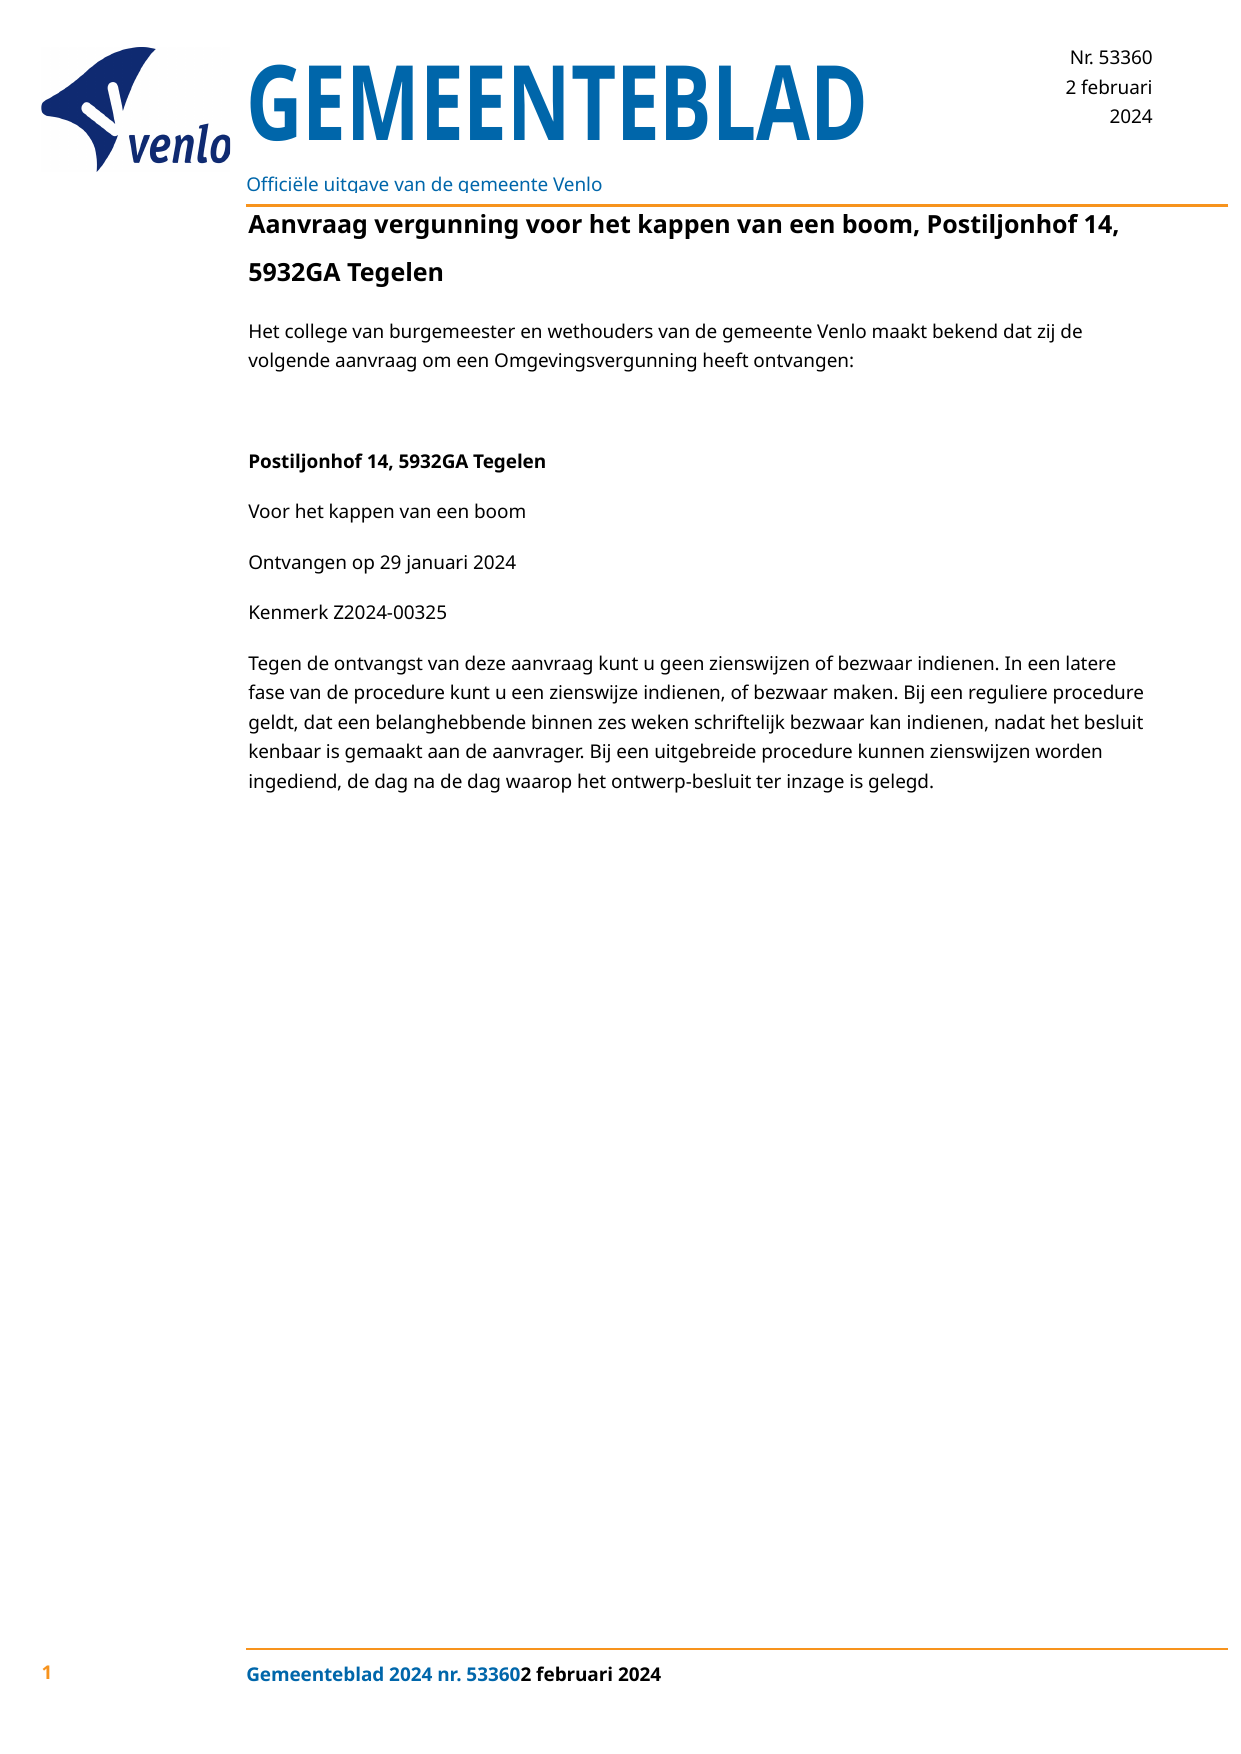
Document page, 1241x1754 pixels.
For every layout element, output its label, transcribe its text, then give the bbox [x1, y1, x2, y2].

text Aanvraag vergunning voor het kappen van een boom, Postiljonhof 14, 5932GA Tegelen [248, 207, 1152, 288]
text Voor het kappen van een boom [248, 499, 1152, 524]
text Tegen de ontvangst van deze aanvraag kunt u geen zienswijzen of bezwaar indienen. In een latere fase van de procedure kunt u een zienswijze indienen, of bezwaar maken. Bij een reguliere procedure geldt, dat een belanghebbende binnen zes weken schriftelijk bezwaar kan indienen, nadat het besluit kenbaar is gemaakt aan de aanvrager. Bij een uitgebreide procedure kunnen zienswijzen worden ingediend, de dag na de dag waarop het ontwerp-besluit ter inzage is gelegd. [248, 650, 1152, 794]
text Kenmerk Z2024-00325 [248, 599, 1152, 625]
picture [41, 47, 231, 172]
text Postiljonhof 14, 5932GA Tegelen [248, 448, 1152, 474]
text Ontvangen op 29 januari 2024 [248, 549, 1152, 575]
text Het college van burgemeester en wethouders van de gemeente Venlo maakt bekend dat zij de volgende aanvraag om een Omgevingsvergunning heeft ontvangen: [248, 318, 1152, 373]
